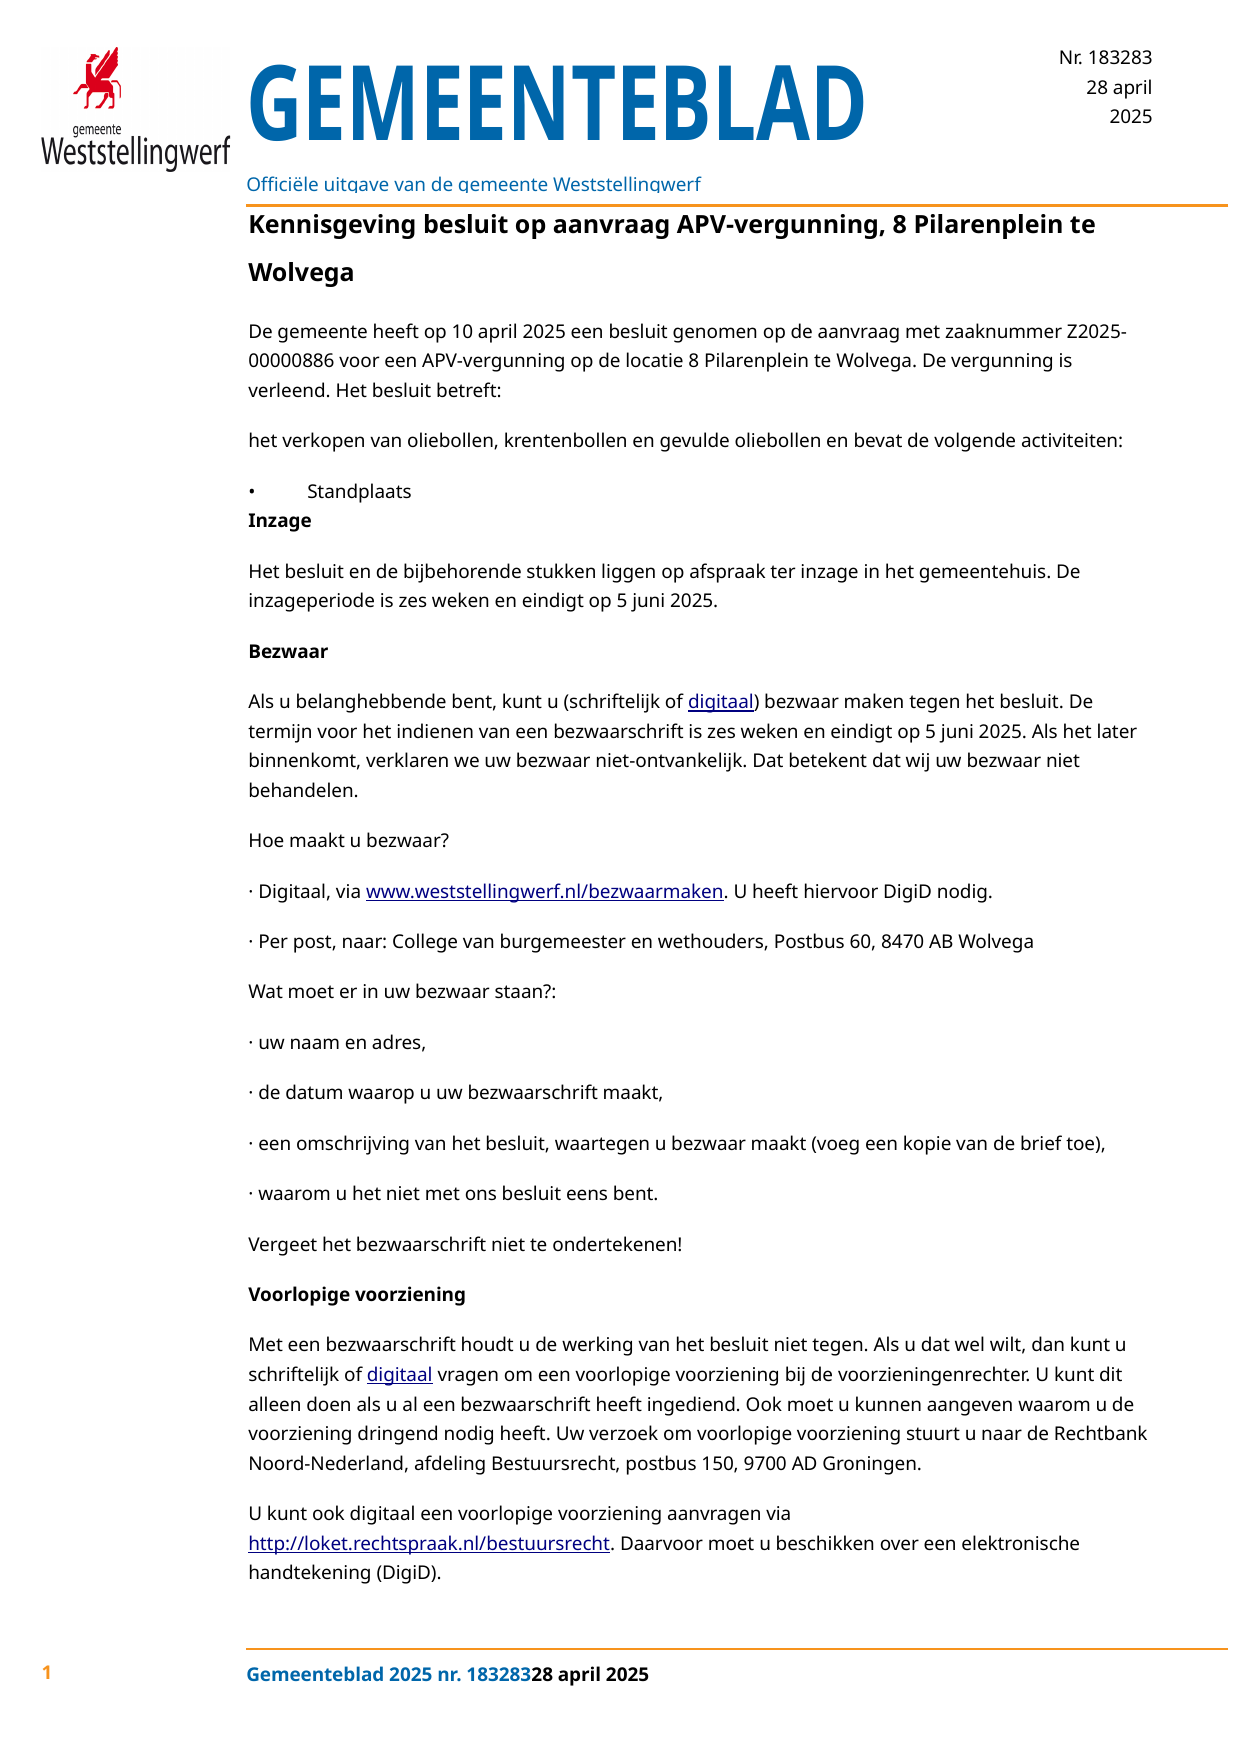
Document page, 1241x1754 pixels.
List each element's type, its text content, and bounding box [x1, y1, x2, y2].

text Met een bezwaarschrift houdt u de werking van het besluit niet tegen. Als u dat wel wilt, dan kunt u schriftelijk of digitaal vragen om een voorlopige voorziening bij de voorzieningenrechter. U kunt dit alleen doen als u al een bezwaarschrift heeft ingediend. Ook moet u kunnen aangeven waarom u de voorziening dringend nodig heeft. Uw verzoek om voorlopige voorziening stuurt u naar de Rechtbank Noord-Nederland, afdeling Bestuursrecht, postbus 150, 9700 AD Groningen. [248, 1332, 1152, 1476]
picture [41, 47, 231, 172]
text Hoe maakt u bezwaar? [248, 827, 1152, 853]
text U kunt ook digitaal een voorlopige voorziening aanvragen via http://loket.rechtspraak.nl/bestuursrecht. Daarvoor moet u beschikken over een elektronische handtekening (DigiD). [248, 1500, 1152, 1585]
text Vergeet het bezwaarschrift niet te ondertekenen! [248, 1231, 1152, 1257]
text Voorlopige voorziening [248, 1281, 1152, 1307]
text Wat moet er in uw bezwaar staan?: [248, 979, 1152, 1004]
text · waarom u het niet met ons besluit eens bent. [248, 1180, 1152, 1206]
list Standplaats [248, 478, 1152, 504]
text Als u belanghebbende bent, kunt u (schriftelijk of digitaal) bezwaar maken tegen het besluit. De termijn voor het indienen van een bezwaarschrift is zes weken en eindigt op 5 juni 2025. Als het later binnenkomt, verklaren we uw bezwaar niet-ontvankelijk. Dat betekent dat wij uw bezwaar niet behandelen. [248, 688, 1152, 803]
text · de datum waarop u uw bezwaarschrift maakt, [248, 1079, 1152, 1105]
text Het besluit en de bijbehorende stukken liggen op afspraak ter inzage in het gemeentehuis. De inzageperiode is zes weken en eindigt op 5 juni 2025. [248, 558, 1152, 613]
text het verkopen van oliebollen, krentenbollen en gevulde oliebollen en bevat de volgende activiteiten: [248, 427, 1152, 453]
text · Per post, naar: College van burgemeester en wethouders, Postbus 60, 8470 AB Wolvega [248, 928, 1152, 954]
text · uw naam en adres, [248, 1029, 1152, 1055]
text Bezwaar [248, 638, 1152, 664]
text Kennisgeving besluit op aanvraag APV-vergunning, 8 Pilarenplein te Wolvega [248, 207, 1152, 288]
text · een omschrijving van het besluit, waartegen u bezwaar maakt (voeg een kopie van de brief toe), [248, 1130, 1152, 1156]
text Inzage [248, 507, 1152, 533]
text De gemeente heeft op 10 april 2025 een besluit genomen op de aanvraag met zaaknummer Z2025-00000886 voor een APV-vergunning op de locatie 8 Pilarenplein te Wolvega. De vergunning is verleend. Het besluit betreft: [248, 318, 1152, 403]
text · Digitaal, via www.weststellingwerf.nl/bezwaarmaken. U heeft hiervoor DigiD nodig. [248, 878, 1152, 904]
